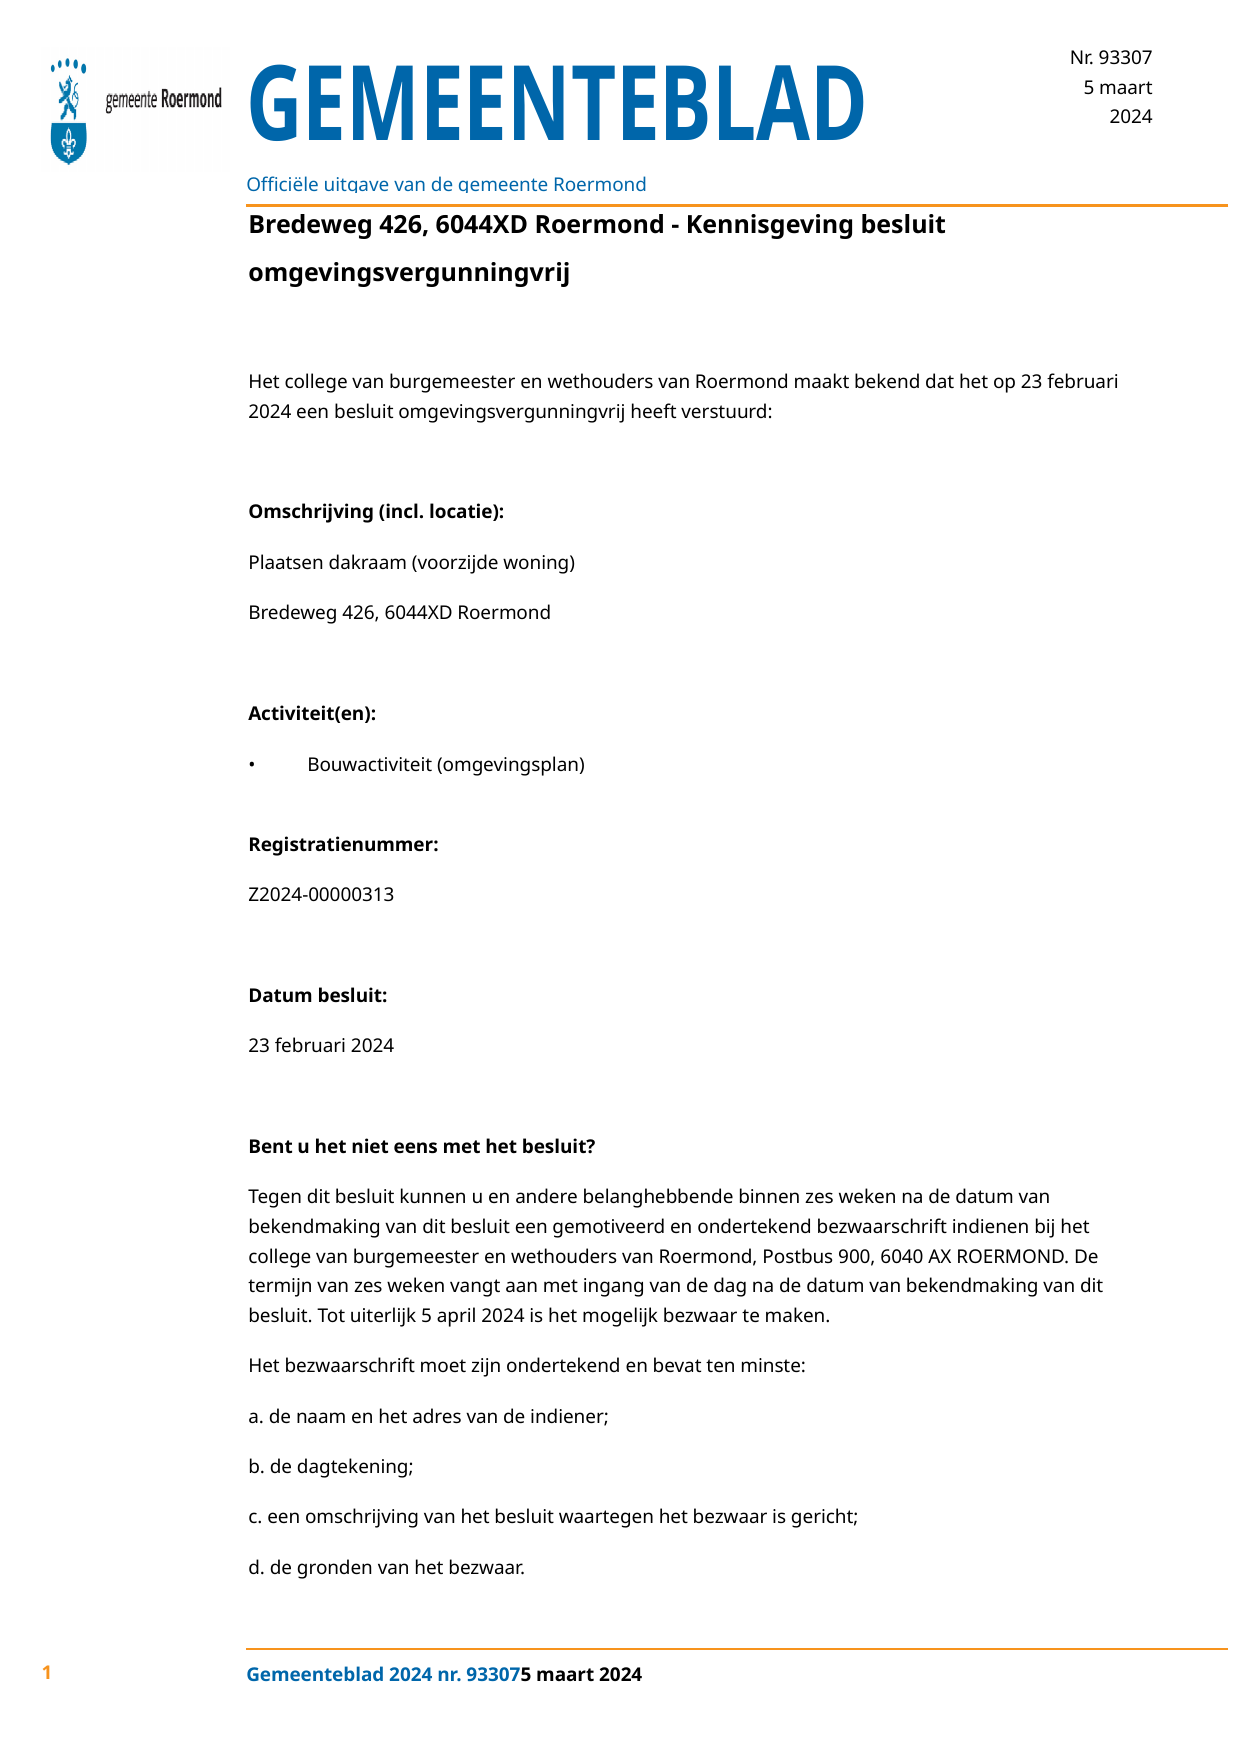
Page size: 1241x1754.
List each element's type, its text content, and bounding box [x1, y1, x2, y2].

text Bent u het niet eens met het besluit? [248, 1133, 1152, 1159]
text Plaatsen dakraam (voorzijde woning) [248, 549, 1152, 575]
text Activiteit(en): [248, 700, 1152, 726]
text d. de gronden van het bezwaar. [248, 1554, 1152, 1580]
text Tegen dit besluit kunnen u en andere belanghebbende binnen zes weken na de datum van bekendmaking van dit besluit een gemotiveerd en ondertekend bezwaarschrift indienen bij het college van burgemeester en wethouders van Roermond, Postbus 900, 6040 AX ROERMOND. De termijn van zes weken vangt aan met ingang van de dag na de datum van bekendmaking van dit besluit. Tot uiterlijk 5 april 2024 is het mogelijk bezwaar te maken. [248, 1184, 1152, 1328]
text Omschrijving (incl. locatie): [248, 499, 1152, 524]
text Z2024-00000313 [248, 881, 1152, 907]
list Bouwactiviteit (omgevingsplan) [248, 751, 1152, 777]
picture [41, 47, 231, 172]
text a. de naam en het adres van de indiener; [248, 1403, 1152, 1429]
text b. de dagtekening; [248, 1453, 1152, 1479]
text Het college van burgemeester en wethouders van Roermond maakt bekend dat het op 23 februari 2024 een besluit omgevingsvergunningvrij heeft verstuurd: [248, 368, 1152, 424]
text 23 februari 2024 [248, 1032, 1152, 1058]
text Het bezwaarschrift moet zijn ondertekend en bevat ten minste: [248, 1352, 1152, 1378]
text Registratienummer: [248, 831, 1152, 857]
text Bredeweg 426, 6044XD Roermond [248, 599, 1152, 625]
text Bredeweg 426, 6044XD Roermond - Kennisgeving besluit omgevingsvergunningvrij [248, 207, 1152, 288]
text Datum besluit: [248, 982, 1152, 1008]
text c. een omschrijving van het besluit waartegen het bezwaar is gericht; [248, 1504, 1152, 1529]
